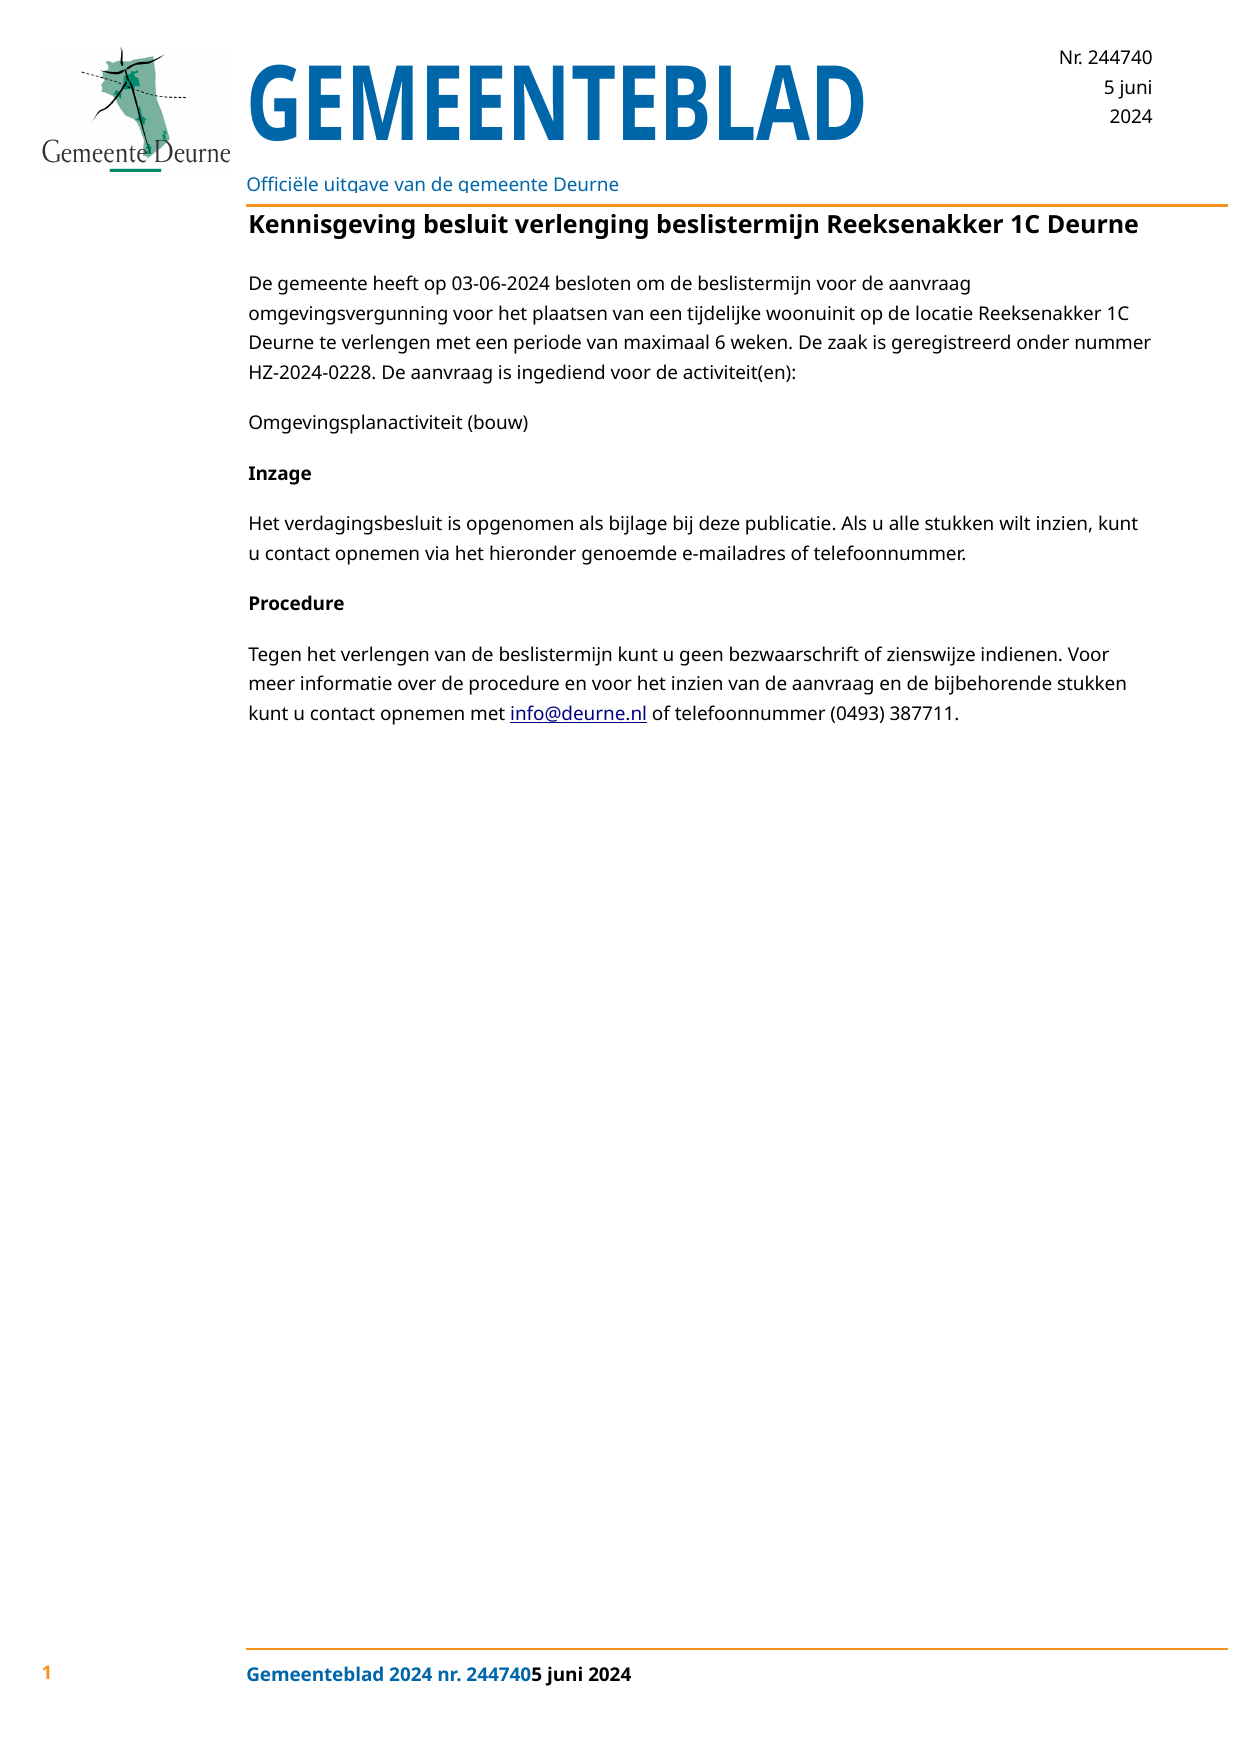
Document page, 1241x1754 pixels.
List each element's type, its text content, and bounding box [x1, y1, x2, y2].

text Procedure [248, 590, 1152, 616]
picture [41, 47, 231, 172]
text Het verdagingsbesluit is opgenomen als bijlage bij deze publicatie. Als u alle stukken wilt inzien, kunt u contact opnemen via het hieronder genoemde e-mailadres of telefoonnummer. [248, 510, 1152, 566]
text De gemeente heeft op 03-06-2024 besloten om de beslistermijn voor de aanvraag omgevingsvergunning voor het plaatsen van een tijdelijke woonuinit op de locatie Reeksenakker 1C Deurne te verlengen met een periode van maximaal 6 weken. De zaak is geregistreerd onder nummer HZ-2024-0228. De aanvraag is ingediend voor de activiteit(en): [248, 270, 1152, 385]
text Kennisgeving besluit verlenging beslistermijn Reeksenakker 1C Deurne [248, 207, 1152, 241]
text Omgevingsplanactiviteit (bouw) [248, 409, 1152, 435]
text Inzage [248, 460, 1152, 486]
text Tegen het verlengen van de beslistermijn kunt u geen bezwaarschrift of zienswijze indienen. Voor meer informatie over de procedure en voor het inzien van de aanvraag en de bijbehorende stukken kunt u contact opnemen met info@deurne.nl of telefoonnummer (0493) 387711. [248, 641, 1152, 726]
